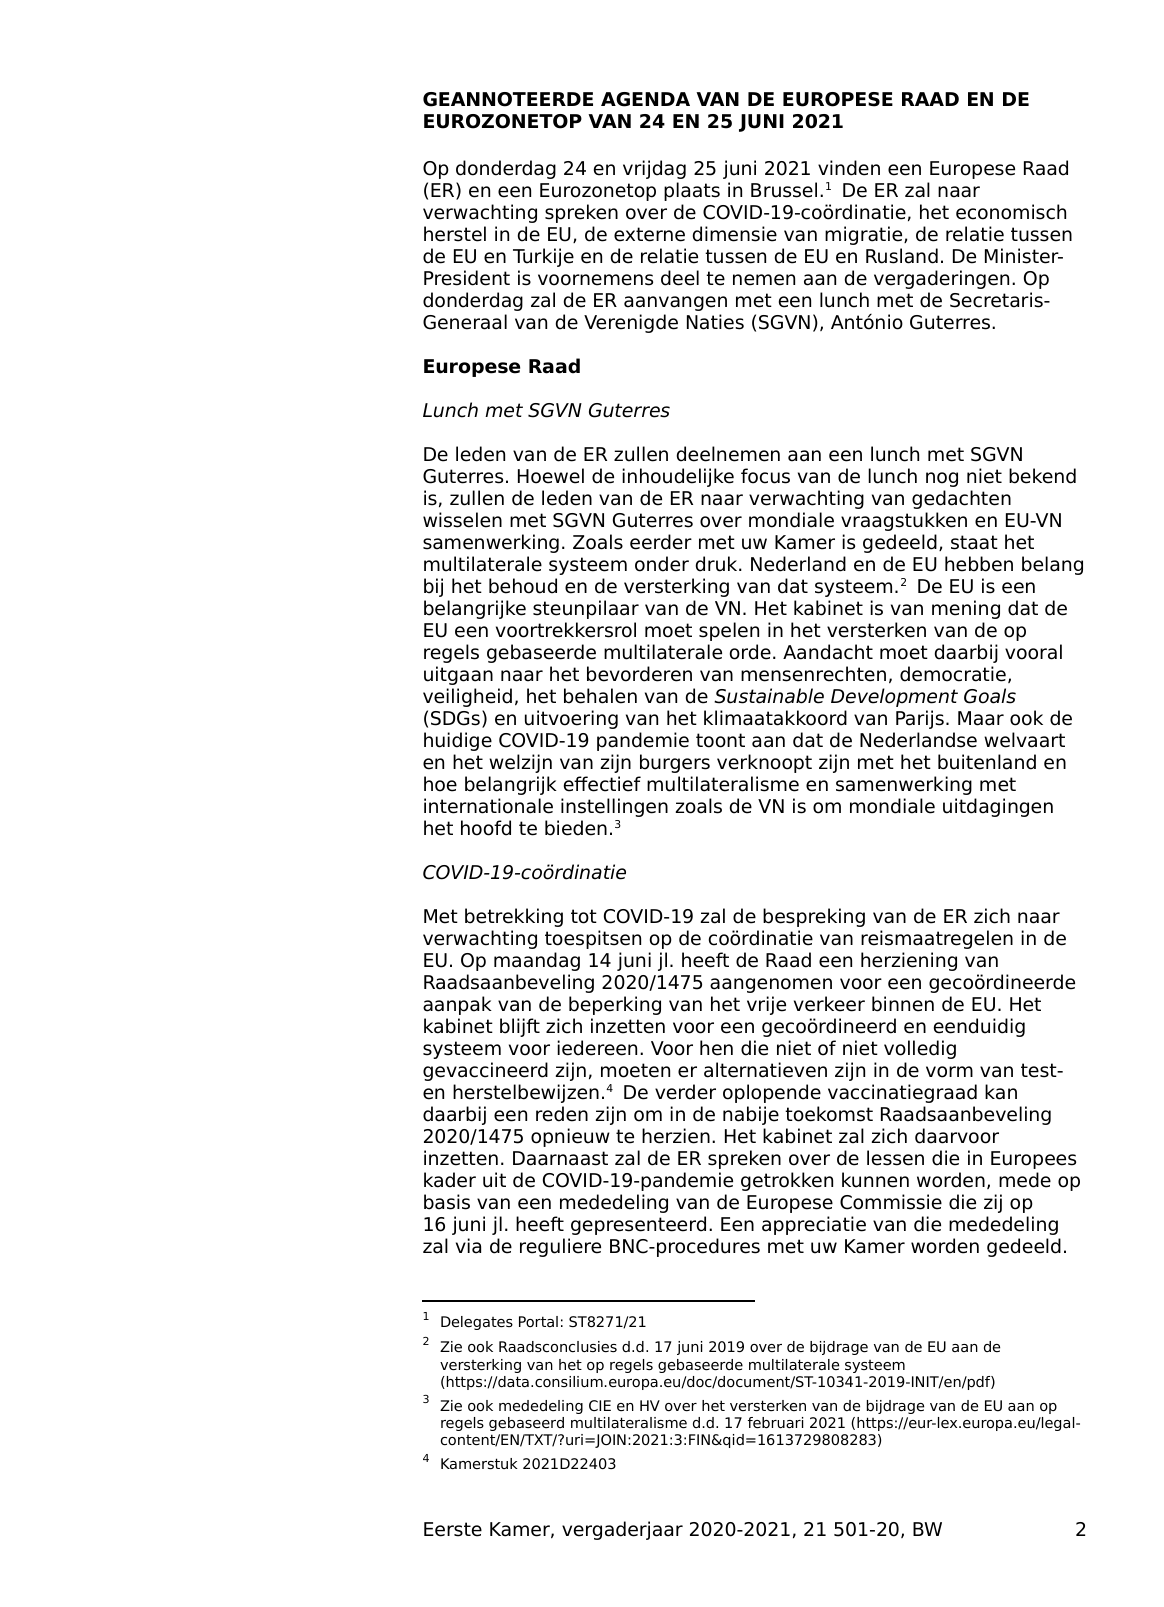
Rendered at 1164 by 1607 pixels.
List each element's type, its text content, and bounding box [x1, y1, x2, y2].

text Kamerstuk 2021D22403 [422, 1452, 1087, 1474]
text De leden van de ER zullen deelnemen aan een lunch met SGVN Guterres. Hoewel de inhoudelijke focus van de lunch nog niet bekend is, zullen de leden van de ER naar verwachting van gedachten wisselen met SGVN Guterres over mondiale vraagstukken en EU-VN samenwerking. Zoals eerder met uw Kamer is gedeeld, staat het multilaterale systeem onder druk. Nederland en de EU hebben belang bij het behoud en de versterking van dat systeem. De EU is een belangrijke steunpilaar van de VN. Het kabinet is van mening dat de EU een voortrekkersrol moet spelen in het versterken van de op regels gebaseerde multilaterale orde. Aandacht moet daarbij vooral uitgaan naar het bevorderen van mensenrechten, democratie, veiligheid, het behalen van de Sustainable Development Goals (SDGs) en uitvoering van het klimaatakkoord van Parijs. Maar ook de huidige COVID-19 pandemie toont aan dat de Nederlandse welvaart en het welzijn van zijn burgers verknoopt zijn met het buitenland en hoe belangrijk effectief multilateralisme en samenwerking met internationale instellingen zoals de VN is om mondiale uitdagingen het hoofd te bieden. [422, 444, 1087, 840]
subtitle GEANNOTEERDE AGENDA VAN DE EUROPESE RAAD EN DE EUROZONETOP VAN 24 EN 25 JUNI 2021 [422, 89, 1087, 133]
text Op donderdag 24 en vrijdag 25 juni 2021 vinden een Europese Raad (ER) en een Eurozonetop plaats in Brussel. De ER zal naar verwachting spreken over de COVID-19-coördinatie, het economisch herstel in de EU, de externe dimensie van migratie, de relatie tussen de EU en Turkije en de relatie tussen de EU en Rusland. De Minister-President is voornemens deel te nemen aan de vergaderingen. Op donderdag zal de ER aanvangen met een lunch met de Secretaris-Generaal van de Verenigde Naties (SGVN), António Guterres. [422, 158, 1087, 334]
text Delegates Portal: ST8271/21 [422, 1310, 1087, 1332]
text Met betrekking tot COVID-19 zal de bespreking van de ER zich naar verwachting toespitsen op de coördinatie van reismaatregelen in de EU. Op maandag 14 juni jl. heeft de Raad een herziening van Raadsaanbeveling 2020/1475 aangenomen voor een gecoördineerde aanpak van de beperking van het vrije verkeer binnen de EU. Het kabinet blijft zich inzetten voor een gecoördineerd en eenduidig systeem voor iedereen. Voor hen die niet of niet volledig gevaccineerd zijn, moeten er alternatieven zijn in de vorm van test- en herstelbewijzen. De verder oplopende vaccinatiegraad kan daarbij een reden zijn om in de nabije toekomst Raadsaanbeveling 2020/1475 opnieuw te herzien. Het kabinet zal zich daarvoor inzetten. Daarnaast zal de ER spreken over de lessen die in Europees kader uit de COVID-19-pandemie getrokken kunnen worden, mede op basis van een mededeling van de Europese Commissie die zij op 16 juni jl. heeft gepresenteerd. Een appreciatie van die mededeling zal via de reguliere BNC-procedures met uw Kamer worden gedeeld. [422, 906, 1087, 1258]
text Zie ook mededeling CIE en HV over het versterken van de bijdrage van de EU aan op regels gebaseerd multilateralisme d.d. 17 februari 2021 (https://eur-lex.europa.eu/legal-content/EN/TXT/?uri=JOIN:2021:3:FIN&qid=1613729808283) [422, 1393, 1087, 1449]
subtitle Europese Raad [422, 356, 1087, 378]
subtitle COVID-19-coördinatie [422, 862, 1087, 884]
text Zie ook Raadsconclusies d.d. 17 juni 2019 over de bijdrage van de EU aan de versterking van het op regels gebaseerde multilaterale systeem (https://data.consilium.europa.eu/doc/document/ST-10341-2019-INIT/en/pdf) [422, 1335, 1087, 1391]
subtitle Lunch met SGVN Guterres [422, 400, 1087, 422]
